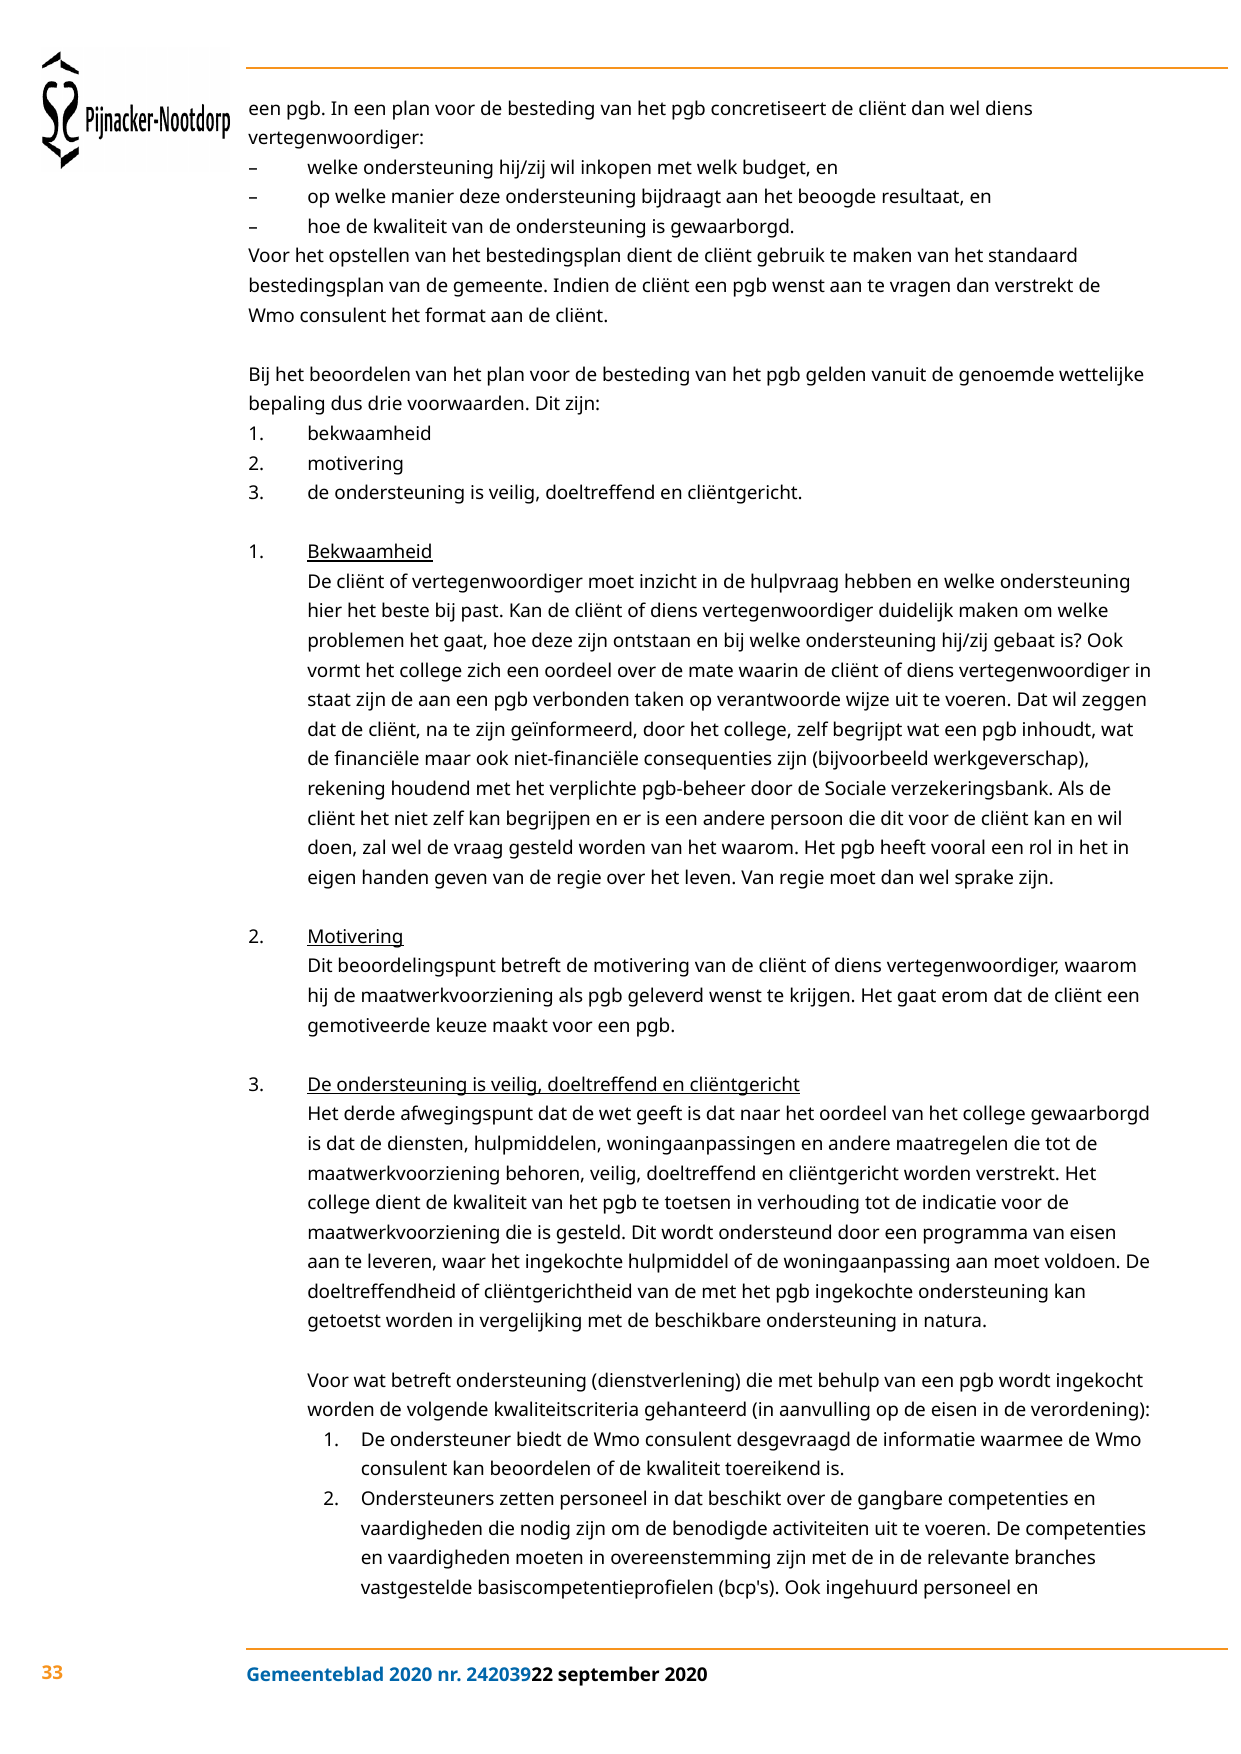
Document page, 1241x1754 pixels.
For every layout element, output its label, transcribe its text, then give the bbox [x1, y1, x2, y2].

list bekwaamheid [248, 420, 1152, 446]
list Ondersteuners zetten personeel in dat beschikt over de gangbare competenties en vaardigheden die nodig zijn om de benodigde activiteiten uit te voeren. De competenties en vaardigheden moeten in overeenstemming zijn met de in de relevante branches vastgestelde basiscompetentieprofielen (bcp's). Ook ingehuurd personeel en [323, 1485, 1152, 1600]
list De cliënt of vertegenwoordiger moet inzicht in de hulpvraag hebben en welke ondersteuning hier het beste bij past. Kan de cliënt of diens vertegenwoordiger duidelijk maken om welke problemen het gaat, hoe deze zijn ontstaan en bij welke ondersteuning hij/zij gebaat is? Ook vormt het college zich een oordeel over de mate waarin de cliënt of diens vertegenwoordiger in staat zijn de aan een pgb verbonden taken op verantwoorde wijze uit te voeren. Dat wil zeggen dat de cliënt, na te zijn geïnformeerd, door het college, zelf begrijpt wat een pgb inhoudt, wat de financiële maar ook niet-financiële consequenties zijn (bijvoorbeeld werkgeverschap), rekening houdend met het verplichte pgb-beheer door de Sociale verzekeringsbank. Als de cliënt het niet zelf kan begrijpen en er is een andere persoon die dit voor de cliënt kan en wil doen, zal wel de vraag gesteld worden van het waarom. Het pgb heeft vooral een rol in het in eigen handen geven van de regie over het leven. Van regie moet dan wel sprake zijn. [248, 568, 1152, 890]
list Dit beoordelingspunt betreft de motivering van de cliënt of diens vertegenwoordiger, waarom hij de maatwerkvoorziening als pgb geleverd wenst te krijgen. Het gaat erom dat de cliënt een gemotiveerde keuze maakt voor een pgb. [248, 953, 1152, 1038]
list hoe de kwaliteit van de ondersteuning is gewaarborgd. [248, 213, 1152, 239]
list Bekwaamheid [248, 538, 1152, 564]
text Voor het opstellen van het bestedingsplan dient de cliënt gebruik te maken van het standaard bestedingsplan van de gemeente. Indien de cliënt een pgb wenst aan te vragen dan verstrekt de Wmo consulent het format aan de cliënt. [248, 243, 1152, 328]
list De ondersteuner biedt de Wmo consulent desgevraagd de informatie waarmee de Wmo consulent kan beoordelen of de kwaliteit toereikend is. [323, 1426, 1152, 1481]
list de ondersteuning is veilig, doeltreffend en cliëntgericht. [248, 479, 1152, 505]
text een pgb. In een plan voor de besteding van het pgb concretiseert de cliënt dan wel diens vertegenwoordiger: [248, 95, 1152, 150]
list De ondersteuning is veilig, doeltreffend en cliëntgericht [248, 1071, 1152, 1097]
picture [41, 47, 231, 172]
list welke ondersteuning hij/zij wil inkopen met welk budget, en [248, 154, 1152, 180]
list Motivering [248, 923, 1152, 949]
list Voor wat betreft ondersteuning (dienstverlening) die met behulp van een pgb wordt ingekocht worden de volgende kwaliteitscriteria gehanteerd (in aanvulling op de eisen in de verordening): [248, 1367, 1152, 1422]
list motivering [248, 450, 1152, 476]
list op welke manier deze ondersteuning bijdraagt aan het beoogde resultaat, en [248, 183, 1152, 209]
text Bij het beoordelen van het plan voor de besteding van het pgb gelden vanuit de genoemde wettelijke bepaling dus drie voorwaarden. Dit zijn: [248, 361, 1152, 416]
list Het derde afwegingspunt dat de wet geeft is dat naar het oordeel van het college gewaarborgd is dat de diensten, hulpmiddelen, woningaanpassingen en andere maatregelen die tot de maatwerkvoorziening behoren, veilig, doeltreffend en cliëntgericht worden verstrekt. Het college dient de kwaliteit van het pgb te toetsen in verhouding tot de indicatie voor de maatwerkvoorziening die is gesteld. Dit wordt ondersteund door een programma van eisen aan te leveren, waar het ingekochte hulpmiddel of de woningaanpassing aan moet voldoen. De doeltreffendheid of cliëntgerichtheid van de met het pgb ingekochte ondersteuning kan getoetst worden in vergelijking met de beschikbare ondersteuning in natura. [248, 1101, 1152, 1333]
